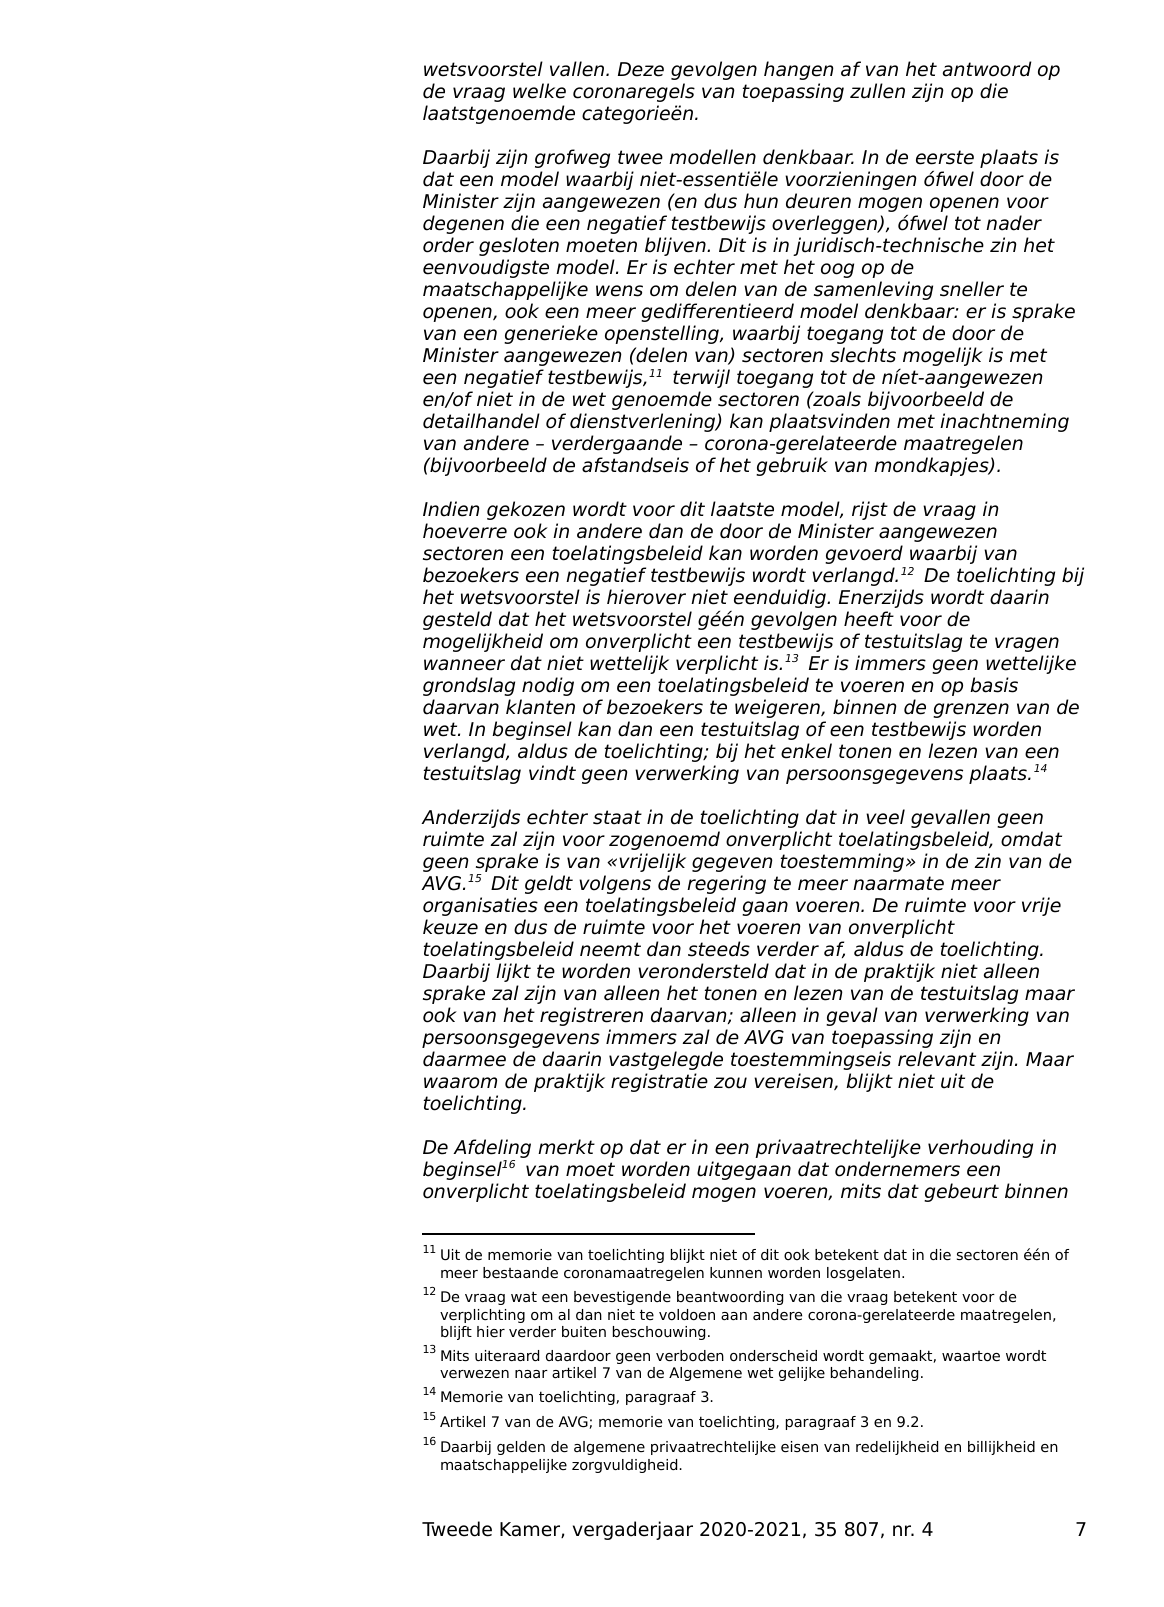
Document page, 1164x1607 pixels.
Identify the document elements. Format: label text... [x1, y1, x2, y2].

text Artikel 7 van de AVG; memorie van toelichting, paragraaf 3 en 9.2. [422, 1410, 1087, 1432]
text De Afdeling merkt op dat er in een privaatrechtelijke verhouding in beginsel van moet worden uitgegaan dat ondernemers een onverplicht toelatingsbeleid mogen voeren, mits dat gebeurt binnen [422, 1137, 1087, 1203]
text Daarbij zijn grofweg twee modellen denkbaar. In de eerste plaats is dat een model waarbij niet-essentiële voorzieningen ófwel door de Minister zijn aangewezen (en dus hun deuren mogen openen voor degenen die een negatief testbewijs overleggen), ófwel tot nader order gesloten moeten blijven. Dit is in juridisch-technische zin het eenvoudigste model. Er is echter met het oog op de maatschappelijke wens om delen van de samenleving sneller te openen, ook een meer gedifferentieerd model denkbaar: er is sprake van een generieke openstelling, waarbij toegang tot de door de Minister aangewezen (delen van) sectoren slechts mogelijk is met een negatief testbewijs, terwijl toegang tot de níet-aangewezen en/of niet in de wet genoemde sectoren (zoals bijvoorbeeld de detailhandel of dienstverlening) kan plaatsvinden met inachtneming van andere – verdergaande – corona-gerelateerde maatregelen (bijvoorbeeld de afstandseis of het gebruik van mondkapjes). [422, 147, 1087, 477]
text Mits uiteraard daardoor geen verboden onderscheid wordt gemaakt, waartoe wordt verwezen naar artikel 7 van de Algemene wet gelijke behandeling. [422, 1343, 1087, 1382]
text De vraag wat een bevestigende beantwoording van die vraag betekent voor de verplichting om al dan niet te voldoen aan andere corona-gerelateerde maatregelen, blijft hier verder buiten beschouwing. [422, 1285, 1087, 1341]
text Memorie van toelichting, paragraaf 3. [422, 1385, 1087, 1407]
text Anderzijds echter staat in de toelichting dat in veel gevallen geen ruimte zal zijn voor zogenoemd onverplicht toelatingsbeleid, omdat geen sprake is van «vrijelijk gegeven toestemming» in de zin van de AVG. Dit geldt volgens de regering te meer naarmate meer organisaties een toelatingsbeleid gaan voeren. De ruimte voor vrije keuze en dus de ruimte voor het voeren van onverplicht toelatingsbeleid neemt dan steeds verder af, aldus de toelichting. Daarbij lijkt te worden verondersteld dat in de praktijk niet alleen sprake zal zijn van alleen het tonen en lezen van de testuitslag maar ook van het registreren daarvan; alleen in geval van verwerking van persoonsgegevens immers zal de AVG van toepassing zijn en daarmee de daarin vastgelegde toestemmingseis relevant zijn. Maar waarom de praktijk registratie zou vereisen, blijkt niet uit de toelichting. [422, 807, 1087, 1115]
text Daarbij gelden de algemene privaatrechtelijke eisen van redelijkheid en billijkheid en maatschappelijke zorgvuldigheid. [422, 1435, 1087, 1474]
text Uit de memorie van toelichting blijkt niet of dit ook betekent dat in die sectoren één of meer bestaande coronamaatregelen kunnen worden losgelaten. [422, 1243, 1087, 1282]
text Indien gekozen wordt voor dit laatste model, rijst de vraag in hoeverre ook in andere dan de door de Minister aangewezen sectoren een toelatingsbeleid kan worden gevoerd waarbij van bezoekers een negatief testbewijs wordt verlangd. De toelichting bij het wetsvoorstel is hierover niet eenduidig. Enerzijds wordt daarin gesteld dat het wetsvoorstel géén gevolgen heeft voor de mogelijkheid om onverplicht een testbewijs of testuitslag te vragen wanneer dat niet wettelijk verplicht is. Er is immers geen wettelijke grondslag nodig om een toelatingsbeleid te voeren en op basis daarvan klanten of bezoekers te weigeren, binnen de grenzen van de wet. In beginsel kan dan een testuitslag of een testbewijs worden verlangd, aldus de toelichting; bij het enkel tonen en lezen van een testuitslag vindt geen verwerking van persoonsgegevens plaats. [422, 499, 1087, 785]
text wetsvoorstel vallen. Deze gevolgen hangen af van het antwoord op de vraag welke coronaregels van toepassing zullen zijn op die laatstgenoemde categorieën. [422, 59, 1087, 125]
